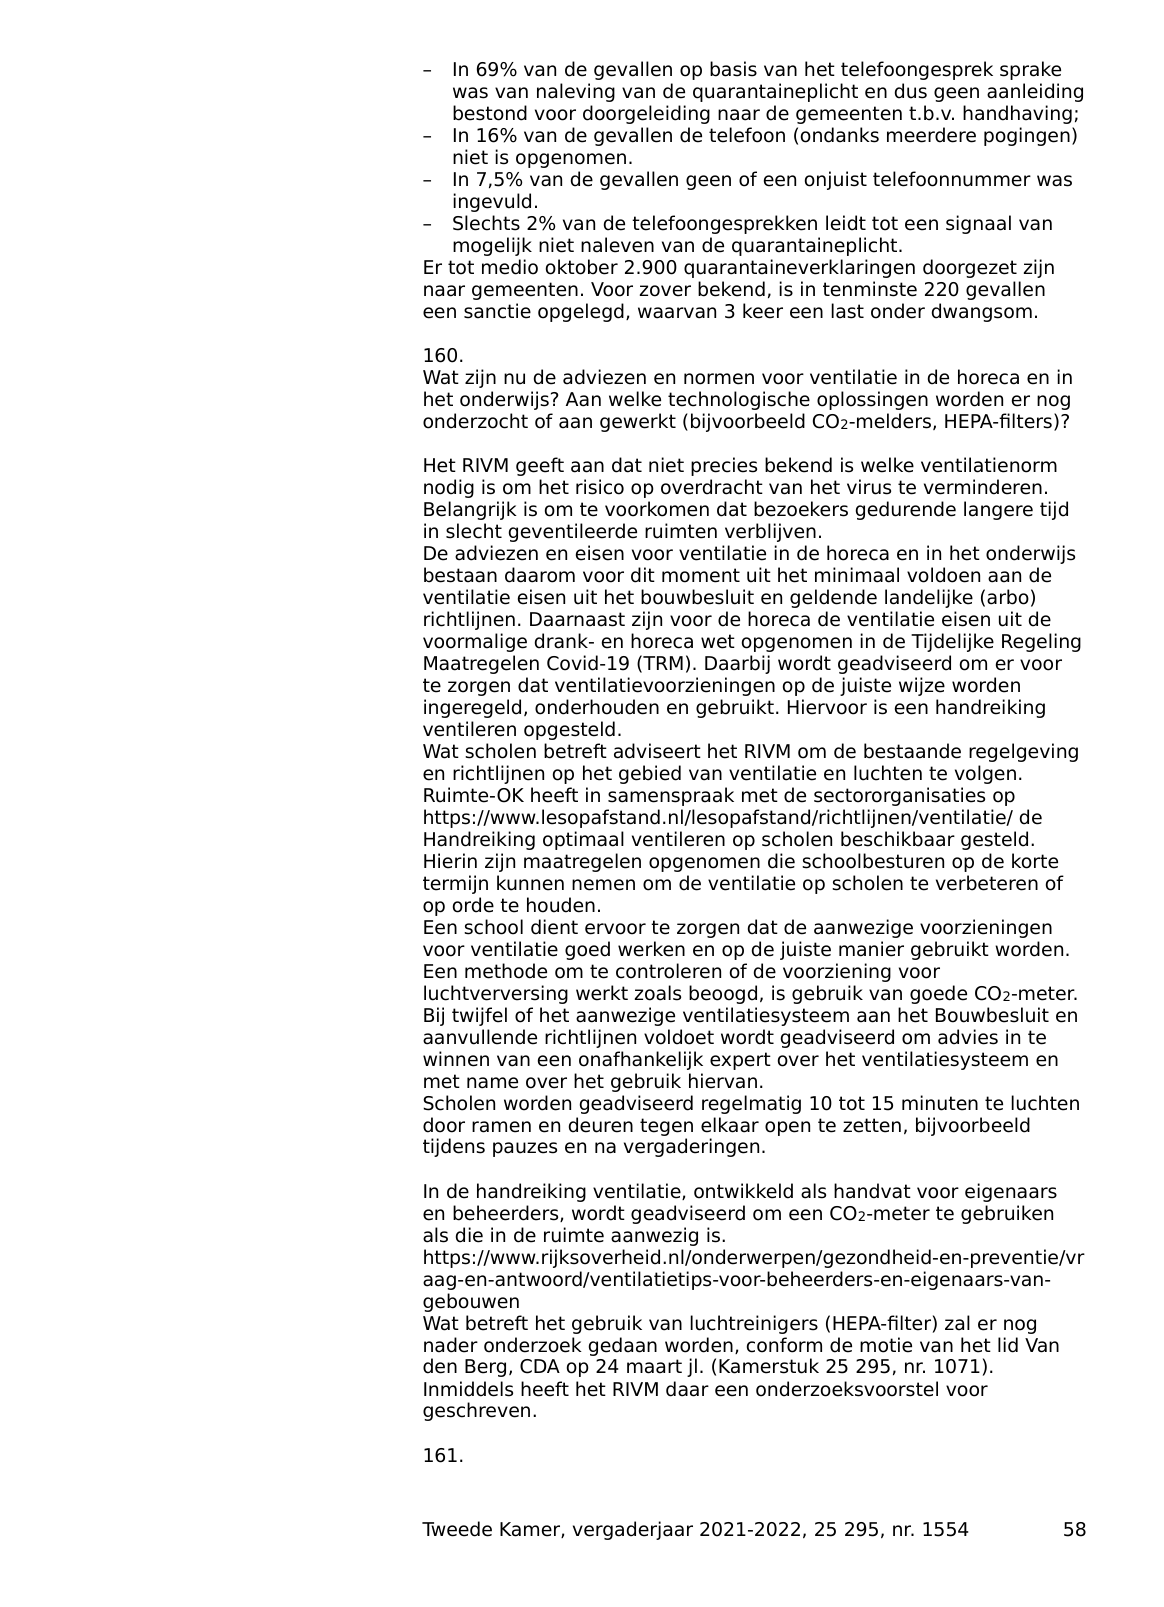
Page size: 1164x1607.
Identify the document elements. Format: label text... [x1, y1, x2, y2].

text 161. [422, 1444, 1087, 1467]
text – In 69% van de gevallen op basis van het telefoongesprek sprake was van naleving van de quarantaineplicht en dus geen aanleiding bestond voor doorgeleiding naar de gemeenten t.b.v. handhaving; [422, 59, 1087, 125]
text 160. [422, 345, 1087, 367]
text Het RIVM geeft aan dat niet precies bekend is welke ventilatienorm nodig is om het risico op overdracht van het virus te verminderen. Belangrijk is om te voorkomen dat bezoekers gedurende langere tijd in slecht geventileerde ruimten verblijven. [422, 455, 1087, 543]
text Er tot medio oktober 2.900 quarantaineverklaringen doorgezet zijn naar gemeenten. Voor zover bekend, is in tenminste 220 gevallen een sanctie opgelegd, waarvan 3 keer een last onder dwangsom. [422, 257, 1087, 323]
text – In 16% van de gevallen de telefoon (ondanks meerdere pogingen) niet is opgenomen. [422, 125, 1087, 169]
text In de handreiking ventilatie, ontwikkeld als handvat voor eigenaars en beheerders, wordt geadviseerd om een CO2-meter te gebruiken als die in de ruimte aanwezig is. https://www.rijksoverheid.nl/onderwerpen/gezondheid-en-preventie/vraag-en-antwoord/ventilatietips-voor-beheerders-en-eigenaars-van-gebouwen [422, 1181, 1087, 1312]
text Scholen worden geadviseerd regelmatig 10 tot 15 minuten te luchten door ramen en deuren tegen elkaar open te zetten, bijvoorbeeld tijdens pauzes en na vergaderingen. [422, 1092, 1087, 1158]
text De adviezen en eisen voor ventilatie in de horeca en in het onderwijs bestaan daarom voor dit moment uit het minimaal voldoen aan de ventilatie eisen uit het bouwbesluit en geldende landelijke (arbo) richtlijnen. Daarnaast zijn voor de horeca de ventilatie eisen uit de voormalige drank- en horeca wet opgenomen in de Tijdelijke Regeling Maatregelen Covid-19 (TRM). Daarbij wordt geadviseerd om er voor te zorgen dat ventilatievoorzieningen op de juiste wijze worden ingeregeld, onderhouden en gebruikt. Hiervoor is een handreiking ventileren opgesteld. [422, 543, 1087, 741]
text – Slechts 2% van de telefoongesprekken leidt tot een signaal van mogelijk niet naleven van de quarantaineplicht. [422, 213, 1087, 257]
text Een school dient ervoor te zorgen dat de aanwezige voorzieningen voor ventilatie goed werken en op de juiste manier gebruikt worden. Een methode om te controleren of de voorziening voor luchtverversing werkt zoals beoogd, is gebruik van goede CO2-meter. [422, 917, 1087, 1004]
text – In 7,5% van de gevallen geen of een onjuist telefoonnummer was ingevuld. [422, 169, 1087, 213]
text Wat betreft het gebruik van luchtreinigers (HEPA-filter) zal er nog nader onderzoek gedaan worden, conform de motie van het lid Van den Berg, CDA op 24 maart jl. (Kamerstuk 25 295, nr. 1071). Inmiddels heeft het RIVM daar een onderzoeksvoorstel voor geschreven. [422, 1312, 1087, 1422]
text Wat zijn nu de adviezen en normen voor ventilatie in de horeca en in het onderwijs? Aan welke technologische oplossingen worden er nog onderzocht of aan gewerkt (bijvoorbeeld CO2-melders, HEPA-filters)? [422, 367, 1087, 433]
text Bij twijfel of het aanwezige ventilatiesysteem aan het Bouwbesluit en aanvullende richtlijnen voldoet wordt geadviseerd om advies in te winnen van een onafhankelijk expert over het ventilatiesysteem en met name over het gebruik hiervan. [422, 1004, 1087, 1092]
text Wat scholen betreft adviseert het RIVM om de bestaande regelgeving en richtlijnen op het gebied van ventilatie en luchten te volgen. Ruimte-OK heeft in samenspraak met de sectororganisaties op https://www.lesopafstand.nl/lesopafstand/richtlijnen/ventilatie/ de Handreiking optimaal ventileren op scholen beschikbaar gesteld. Hierin zijn maatregelen opgenomen die schoolbesturen op de korte termijn kunnen nemen om de ventilatie op scholen te verbeteren of op orde te houden. [422, 741, 1087, 917]
